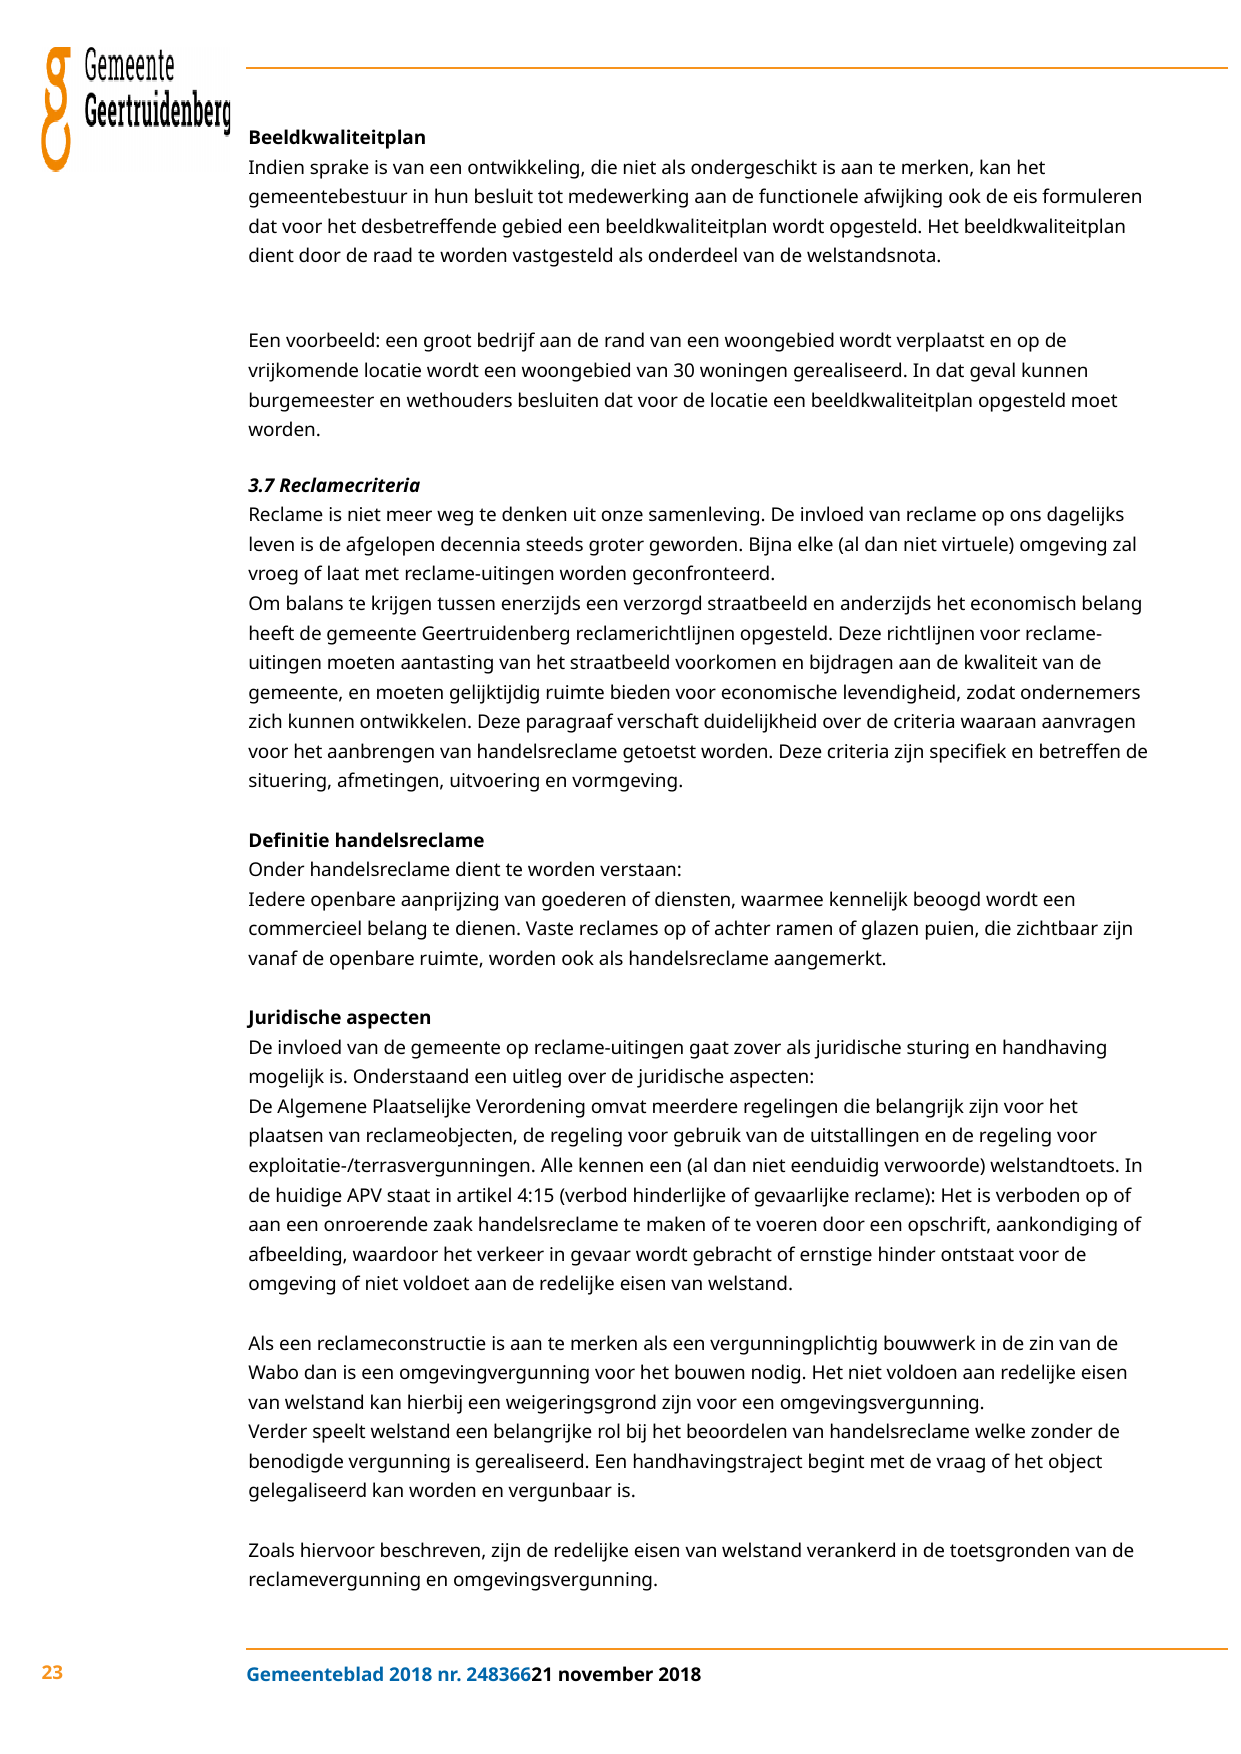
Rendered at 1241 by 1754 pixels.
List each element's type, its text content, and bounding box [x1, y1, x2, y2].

text Als een reclameconstructie is aan te merken als een vergunningplichtig bouwwerk in de zin van de Wabo dan is een omgevingvergunning voor het bouwen nodig. Het niet voldoen aan redelijke eisen van welstand kan hierbij een weigeringsgrond zijn voor een omgevingsvergunning. [248, 1330, 1152, 1415]
text Zoals hiervoor beschreven, zijn de redelijke eisen van welstand verankerd in de toetsgronden van de reclamevergunning en omgevingsvergunning. [248, 1537, 1152, 1592]
text Indien sprake is van een ontwikkeling, die niet als ondergeschikt is aan te merken, kan het gemeentebestuur in hun besluit tot medewerking aan de functionele afwijking ook de eis formuleren dat voor het desbetreffende gebied een beeldkwaliteitplan wordt opgesteld. Het beeldkwaliteitplan dient door de raad te worden vastgesteld als onderdeel van de welstandsnota. [248, 154, 1152, 268]
text Verder speelt welstand een belangrijke rol bij het beoordelen van handelsreclame welke zonder de [248, 1418, 1152, 1444]
text 3.7 Reclamecriteria [248, 472, 1152, 498]
text Om balans te krijgen tussen enerzijds een verzorgd straatbeeld en anderzijds het economisch belang heeft de gemeente Geertruidenberg reclamerichtlijnen opgesteld. Deze richtlijnen voor reclame-uitingen moeten aantasting van het straatbeeld voorkomen en bijdragen aan de kwaliteit van de gemeente, en moeten gelijktijdig ruimte bieden voor economische levendigheid, zodat ondernemers zich kunnen ontwikkelen. Deze paragraaf verschaft duidelijkheid over de criteria waaraan aanvragen voor het aanbrengen van handelsreclame getoetst worden. Deze criteria zijn specifiek en betreffen de situering, afmetingen, uitvoering en vormgeving. [248, 590, 1152, 793]
text Juridische aspecten [248, 1004, 1152, 1030]
table_header Een voorbeeld: een groot bedrijf aan de rand van een woongebied wordt verplaatst en op de vrijkomende locatie wordt een woongebied van 30 woningen gerealiseerd. In dat geval kunnen burgemeester en wethouders besluiten dat voor de locatie een beeldkwaliteitplan opgesteld moet worden. [248, 328, 1152, 442]
text benodigde vergunning is gerealiseerd. Een handhavingstraject begint met de vraag of het object gelegaliseerd kan worden en vergunbaar is. [248, 1448, 1152, 1503]
picture [41, 47, 231, 172]
text De invloed van de gemeente op reclame-uitingen gaat zover als juridische sturing en handhaving mogelijk is. Onderstaand een uitleg over de juridische aspecten: [248, 1034, 1152, 1089]
text Reclame is niet meer weg te denken uit onze samenleving. De invloed van reclame op ons dagelijks leven is de afgelopen decennia steeds groter geworden. Bijna elke (al dan niet virtuele) omgeving zal vroeg of laat met reclame-uitingen worden geconfronteerd. [248, 501, 1152, 586]
text Iedere openbare aanprijzing van goederen of diensten, waarmee kennelijk beoogd wordt een commercieel belang te dienen. Vaste reclames op of achter ramen of glazen puien, die zichtbaar zijn vanaf de openbare ruimte, worden ook als handelsreclame aangemerkt. [248, 886, 1152, 971]
text Beeldkwaliteitplan [248, 124, 1152, 150]
text Definitie handelsreclame [248, 827, 1152, 853]
text De Algemene Plaatselijke Verordening omvat meerdere regelingen die belangrijk zijn voor het plaatsen van reclameobjecten, de regeling voor gebruik van de uitstallingen en de regeling voor exploitatie-/terrasvergunningen. Alle kennen een (al dan niet eenduidig verwoorde) welstandtoets. In de huidige APV staat in artikel 4:15 (verbod hinderlijke of gevaarlijke reclame): Het is verboden op of aan een onroerende zaak handelsreclame te maken of te voeren door een opschrift, aankondiging of afbeelding, waardoor het verkeer in gevaar wordt gebracht of ernstige hinder ontstaat voor de omgeving of niet voldoet aan de redelijke eisen van welstand. [248, 1093, 1152, 1296]
text Onder handelsreclame dient te worden verstaan: [248, 856, 1152, 882]
